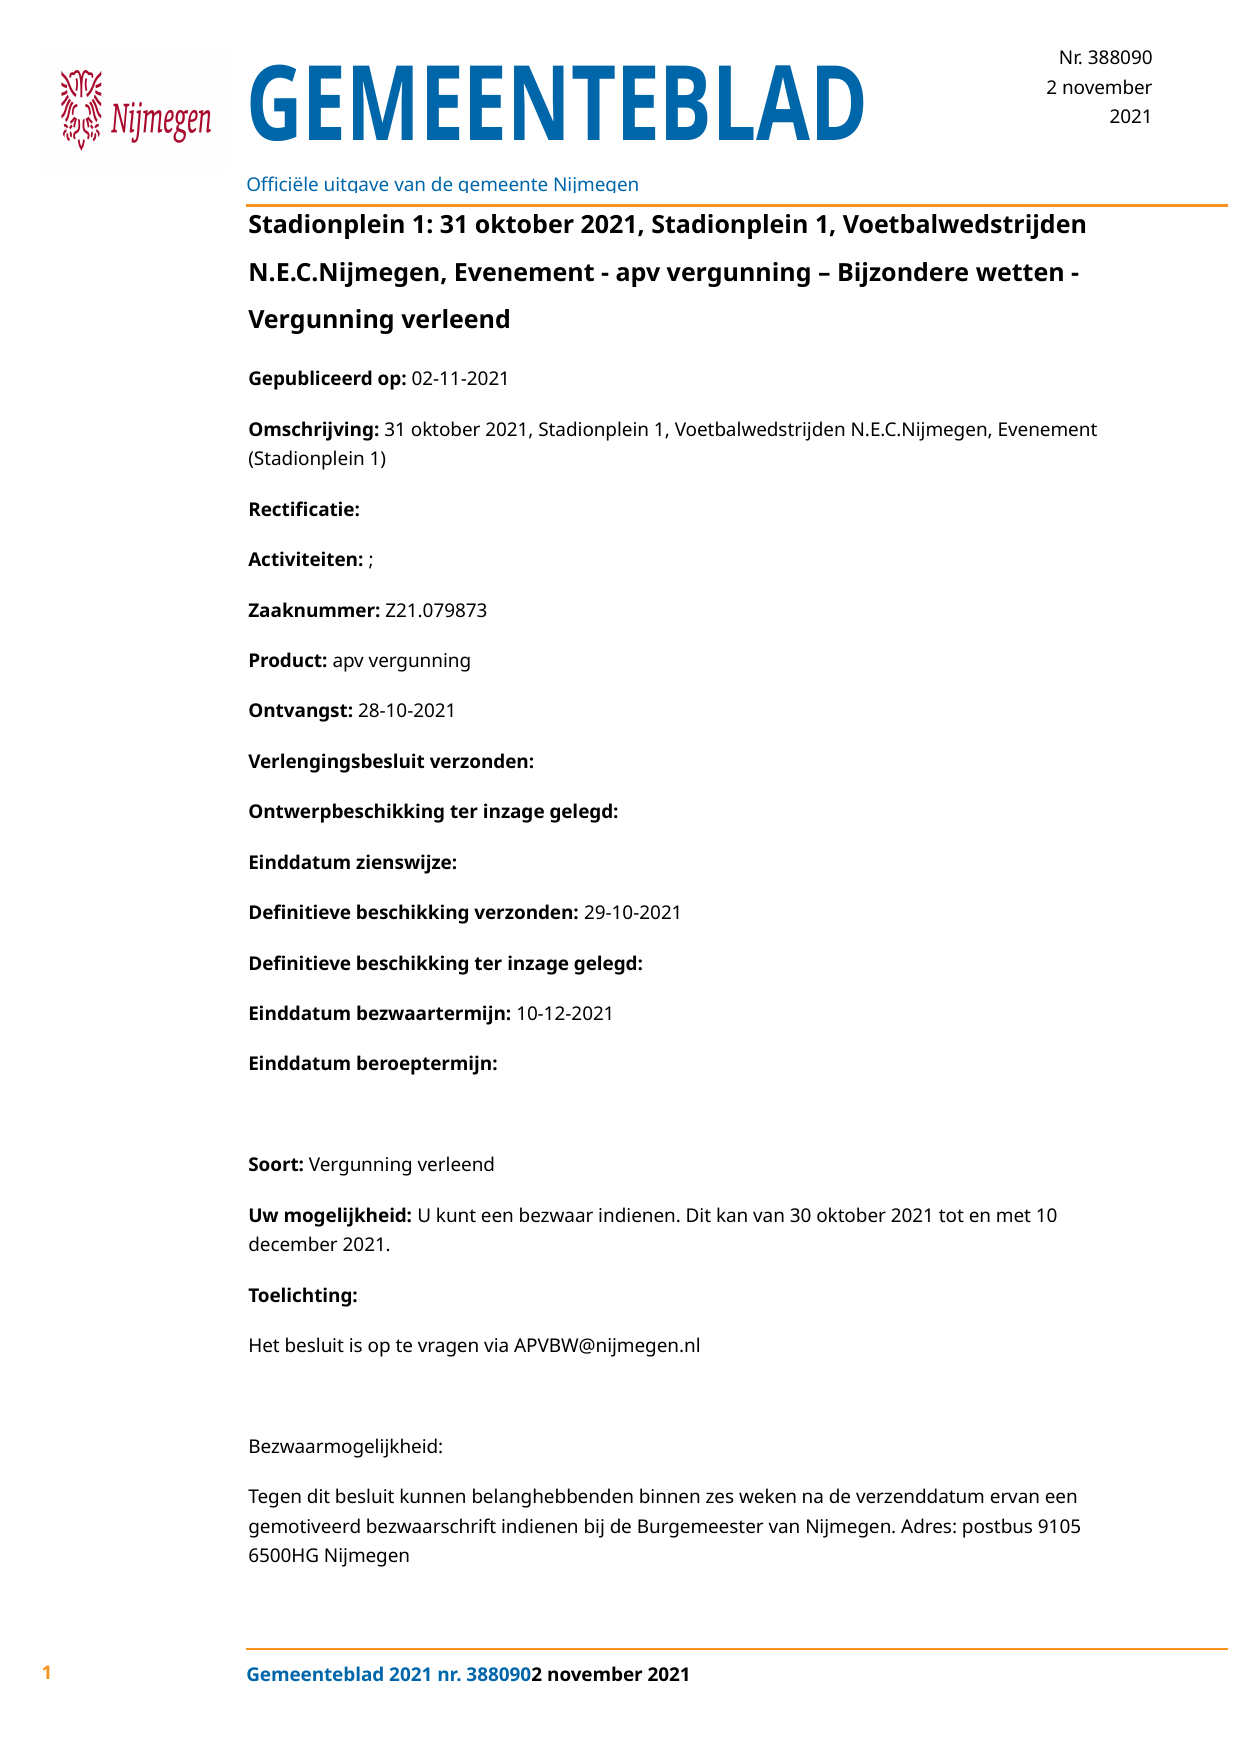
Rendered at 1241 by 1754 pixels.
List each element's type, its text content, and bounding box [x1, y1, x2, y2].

text Definitieve beschikking verzonden: 29-10-2021 [248, 899, 1152, 925]
text Product: apv vergunning [248, 647, 1152, 673]
picture [41, 47, 231, 172]
text Stadionplein 1: 31 oktober 2021, Stadionplein 1, Voetbalwedstrijden N.E.C.Nijmegen, Evenement - apv vergunning – Bijzondere wetten - Vergunning verleend [248, 207, 1152, 336]
text Het besluit is op te vragen via APVBW@nijmegen.nl [248, 1332, 1152, 1358]
text Ontvangst: 28-10-2021 [248, 698, 1152, 723]
text Einddatum zienswijze: [248, 849, 1152, 874]
text Toelichting: [248, 1282, 1152, 1307]
text Soort: Vergunning verleend [248, 1151, 1152, 1177]
text Definitieve beschikking ter inzage gelegd: [248, 950, 1152, 975]
text Verlengingsbesluit verzonden: [248, 748, 1152, 774]
text Activiteiten: ; [248, 546, 1152, 572]
text Tegen dit besluit kunnen belanghebbenden binnen zes weken na de verzenddatum ervan een gemotiveerd bezwaarschrift indienen bij de Burgemeester van Nijmegen. Adres: postbus 9105 6500HG Nijmegen [248, 1483, 1152, 1568]
text Bezwaarmogelijkheid: [248, 1433, 1152, 1459]
text Omschrijving: 31 oktober 2021, Stadionplein 1, Voetbalwedstrijden N.E.C.Nijmegen, Evenement (Stadionplein 1) [248, 416, 1152, 471]
text Ontwerpbeschikking ter inzage gelegd: [248, 798, 1152, 824]
text Zaaknummer: Z21.079873 [248, 597, 1152, 622]
text Uw mogelijkheid: U kunt een bezwaar indienen. Dit kan van 30 oktober 2021 tot en met 10 december 2021. [248, 1202, 1152, 1257]
text Gepubliceerd op: 02-11-2021 [248, 366, 1152, 391]
text Einddatum bezwaartermijn: 10-12-2021 [248, 1000, 1152, 1026]
text Einddatum beroeptermijn: [248, 1051, 1152, 1076]
text Rectificatie: [248, 496, 1152, 522]
